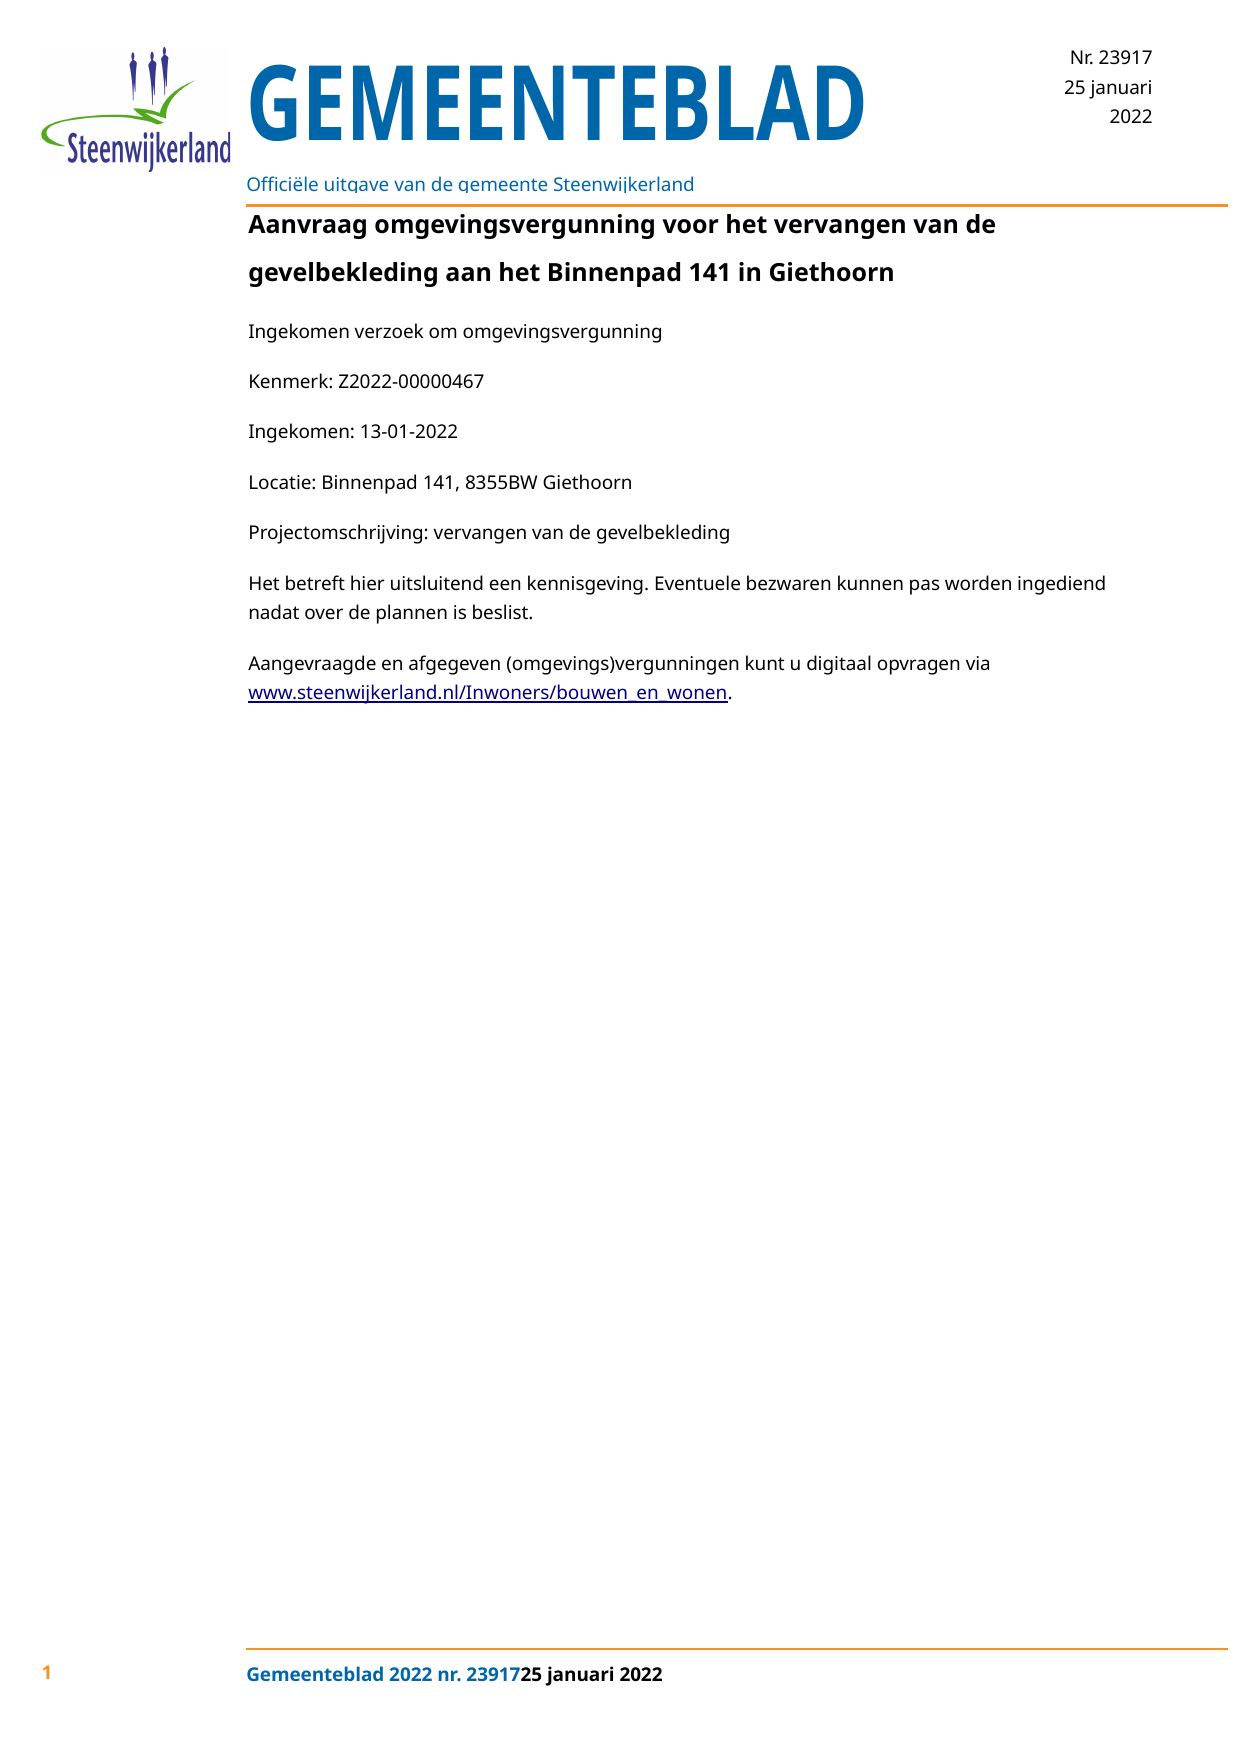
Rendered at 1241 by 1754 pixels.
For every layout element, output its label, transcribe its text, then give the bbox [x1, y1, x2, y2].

text Projectomschrijving: vervangen van de gevelbekleding [248, 519, 1152, 545]
text Ingekomen verzoek om omgevingsvergunning [248, 318, 1152, 344]
text Locatie: Binnenpad 141, 8355BW Giethoorn [248, 469, 1152, 495]
text Ingekomen: 13-01-2022 [248, 419, 1152, 444]
picture [41, 47, 231, 172]
text Aanvraag omgevingsvergunning voor het vervangen van de gevelbekleding aan het Binnenpad 141 in Giethoorn [248, 207, 1152, 288]
text Het betreft hier uitsluitend een kennisgeving. Eventuele bezwaren kunnen pas worden ingediend nadat over de plannen is beslist. [248, 570, 1152, 625]
text Aangevraagde en afgegeven (omgevings)vergunningen kunt u digitaal opvragen via www.steenwijkerland.nl/Inwoners/bouwen_en_wonen. [248, 650, 1152, 705]
text Kenmerk: Z2022-00000467 [248, 368, 1152, 394]
